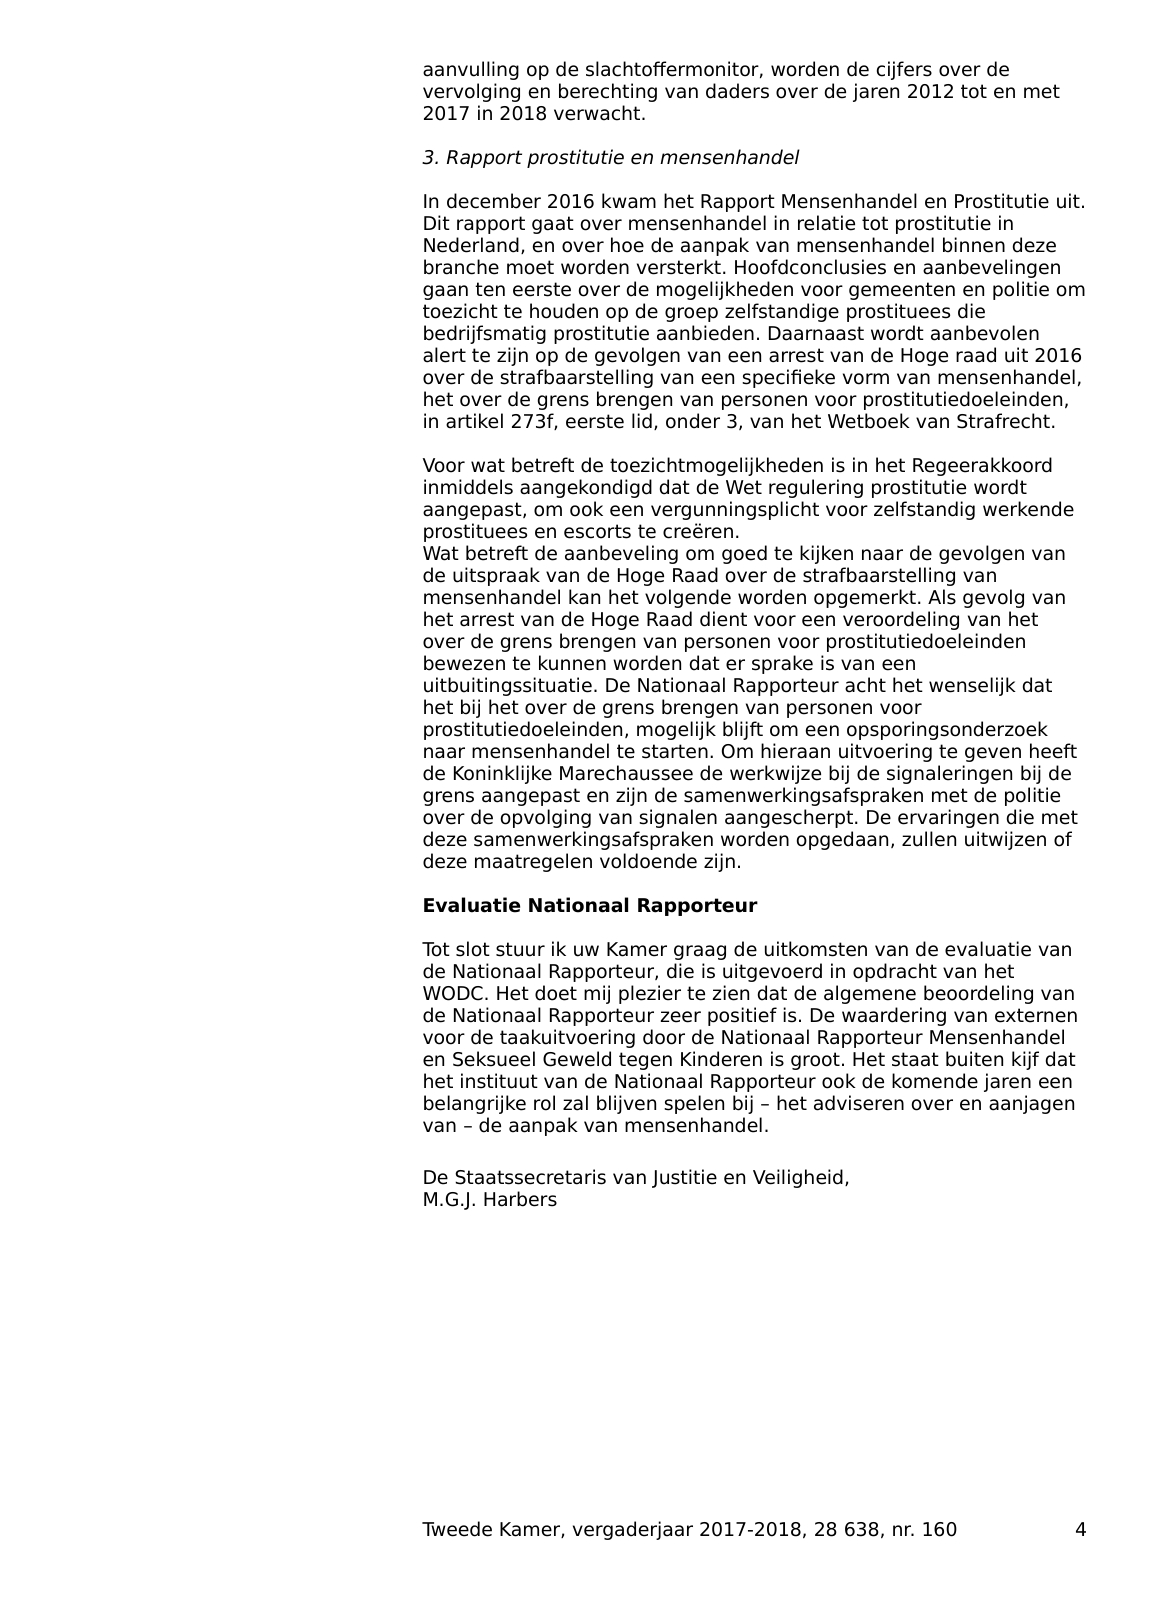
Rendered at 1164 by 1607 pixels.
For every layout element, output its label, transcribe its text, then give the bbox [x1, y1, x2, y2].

text Voor wat betreft de toezichtmogelijkheden is in het Regeerakkoord inmiddels aangekondigd dat de Wet regulering prostitutie wordt aangepast, om ook een vergunningsplicht voor zelfstandig werkende prostituees en escorts te creëren. [422, 455, 1087, 543]
text Wat betreft de aanbeveling om goed te kijken naar de gevolgen van de uitspraak van de Hoge Raad over de strafbaarstelling van mensenhandel kan het volgende worden opgemerkt. Als gevolg van het arrest van de Hoge Raad dient voor een veroordeling van het over de grens brengen van personen voor prostitutiedoeleinden bewezen te kunnen worden dat er sprake is van een uitbuitingssituatie. De Nationaal Rapporteur acht het wenselijk dat het bij het over de grens brengen van personen voor prostitutiedoeleinden, mogelijk blijft om een opsporingsonderzoek naar mensenhandel te starten. Om hieraan uitvoering te geven heeft de Koninklijke Marechaussee de werkwijze bij de signaleringen bij de grens aangepast en zijn de samenwerkingsafspraken met de politie over de opvolging van signalen aangescherpt. De ervaringen die met deze samenwerkingsafspraken worden opgedaan, zullen uitwijzen of deze maatregelen voldoende zijn. [422, 543, 1087, 873]
subtitle Evaluatie Nationaal Rapporteur [422, 895, 1087, 917]
text In december 2016 kwam het Rapport Mensenhandel en Prostitutie uit. Dit rapport gaat over mensenhandel in relatie tot prostitutie in Nederland, en over hoe de aanpak van mensenhandel binnen deze branche moet worden versterkt. Hoofdconclusies en aanbevelingen gaan ten eerste over de mogelijkheden voor gemeenten en politie om toezicht te houden op de groep zelfstandige prostituees die bedrijfsmatig prostitutie aanbieden. Daarnaast wordt aanbevolen alert te zijn op de gevolgen van een arrest van de Hoge raad uit 2016 over de strafbaarstelling van een specifieke vorm van mensenhandel, het over de grens brengen van personen voor prostitutiedoeleinden, in artikel 273f, eerste lid, onder 3, van het Wetboek van Strafrecht. [422, 191, 1087, 433]
text Tot slot stuur ik uw Kamer graag de uitkomsten van de evaluatie van de Nationaal Rapporteur, die is uitgevoerd in opdracht van het WODC. Het doet mij plezier te zien dat de algemene beoordeling van de Nationaal Rapporteur zeer positief is. De waardering van externen voor de taakuitvoering door de Nationaal Rapporteur Mensenhandel en Seksueel Geweld tegen Kinderen is groot. Het staat buiten kijf dat het instituut van de Nationaal Rapporteur ook de komende jaren een belangrijke rol zal blijven spelen bij – het adviseren over en aanjagen van – de aanpak van mensenhandel. [422, 939, 1087, 1137]
subtitle 3. Rapport prostitutie en mensenhandel [422, 147, 1087, 169]
text aanvulling op de slachtoffermonitor, worden de cijfers over de vervolging en berechting van daders over de jaren 2012 tot en met 2017 in 2018 verwacht. [422, 59, 1087, 125]
text De Staatssecretaris van Justitie en Veiligheid, M.G.J. Harbers [422, 1167, 1087, 1211]
